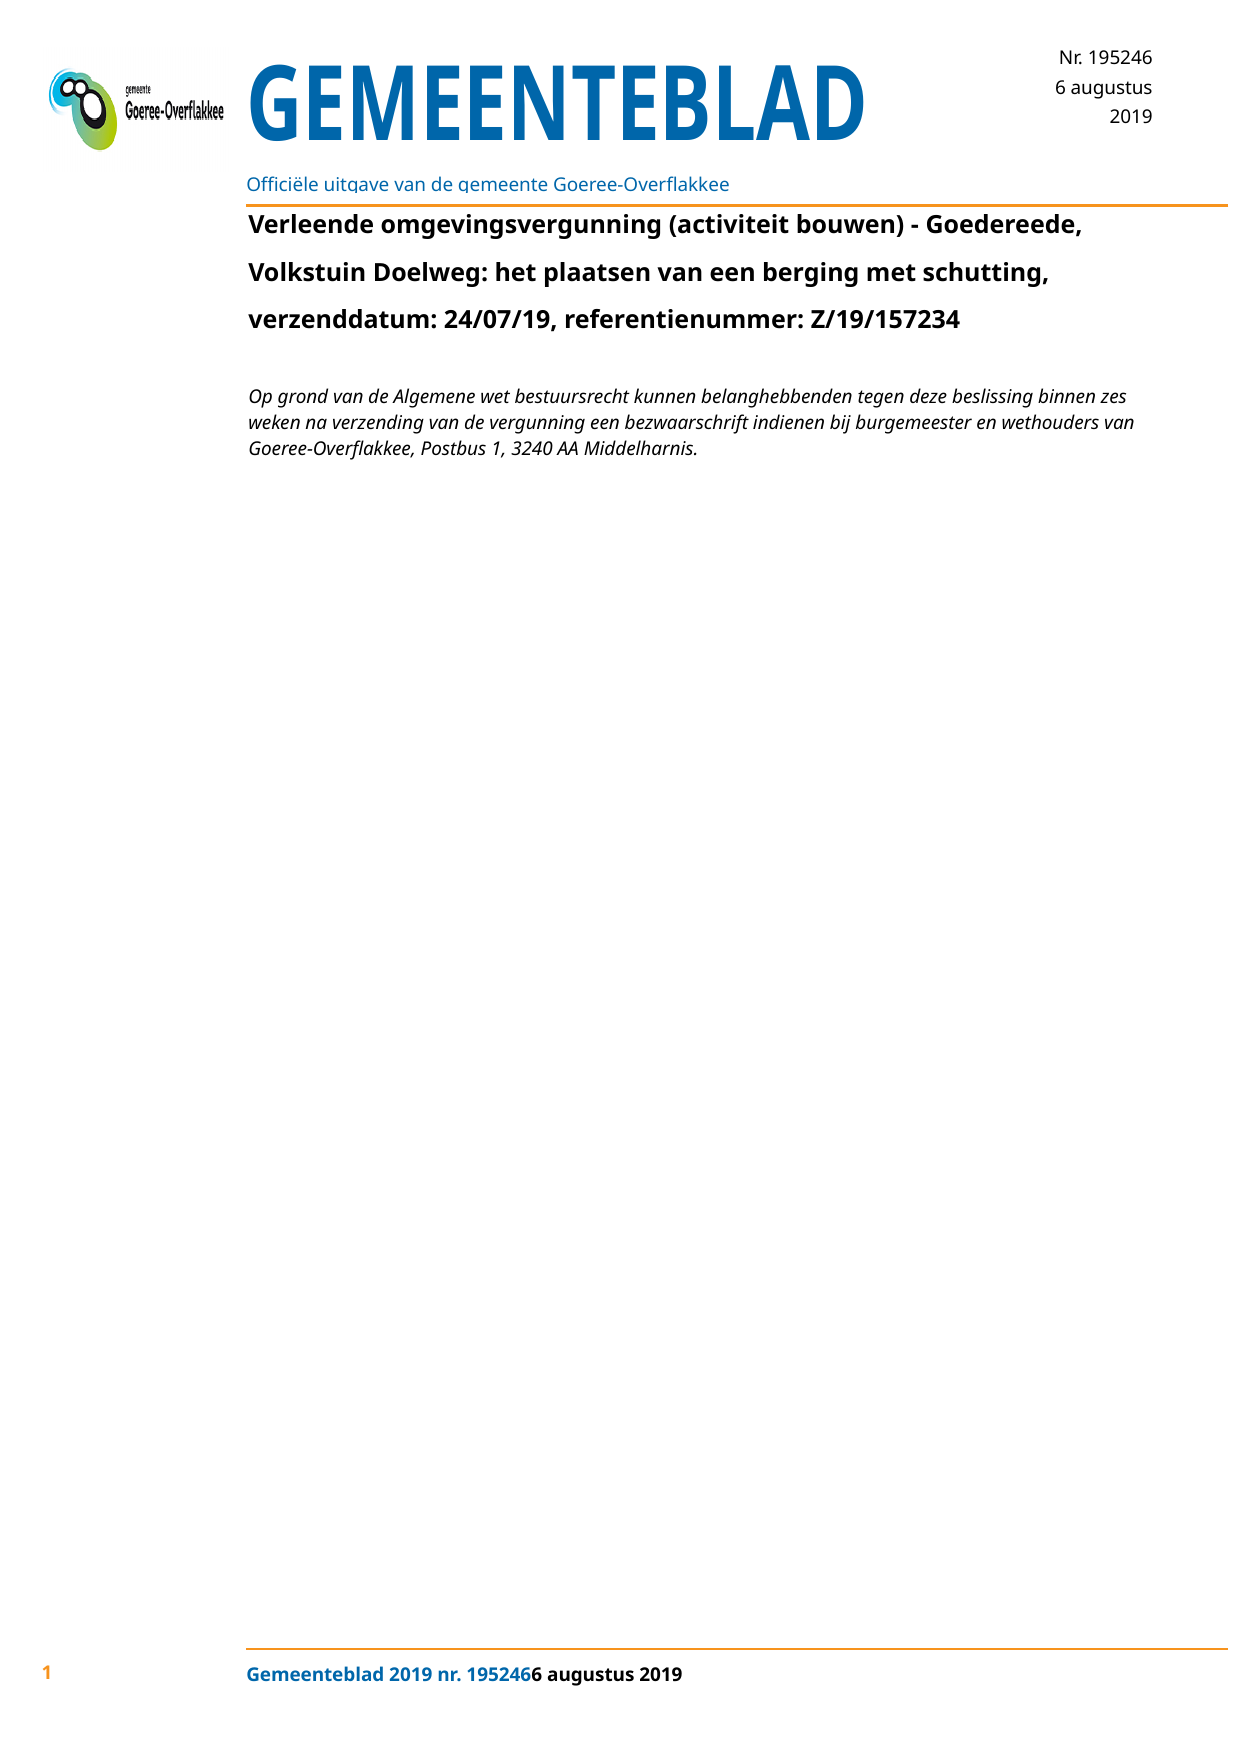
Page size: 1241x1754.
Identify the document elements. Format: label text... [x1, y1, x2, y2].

picture [41, 47, 231, 172]
text Op grond van de Algemene wet bestuursrecht kunnen belanghebbenden tegen deze beslissing binnen zes weken na verzending van de vergunning een bezwaarschrift indienen bij burgemeester en wethouders van Goeree-Overflakkee, Postbus 1, 3240 AA Middelharnis. [248, 384, 1152, 461]
text Verleende omgevingsvergunning (activiteit bouwen) - Goedereede, Volkstuin Doelweg: het plaatsen van een berging met schutting, verzenddatum: 24/07/19, referentienummer: Z/19/157234 [248, 207, 1152, 336]
